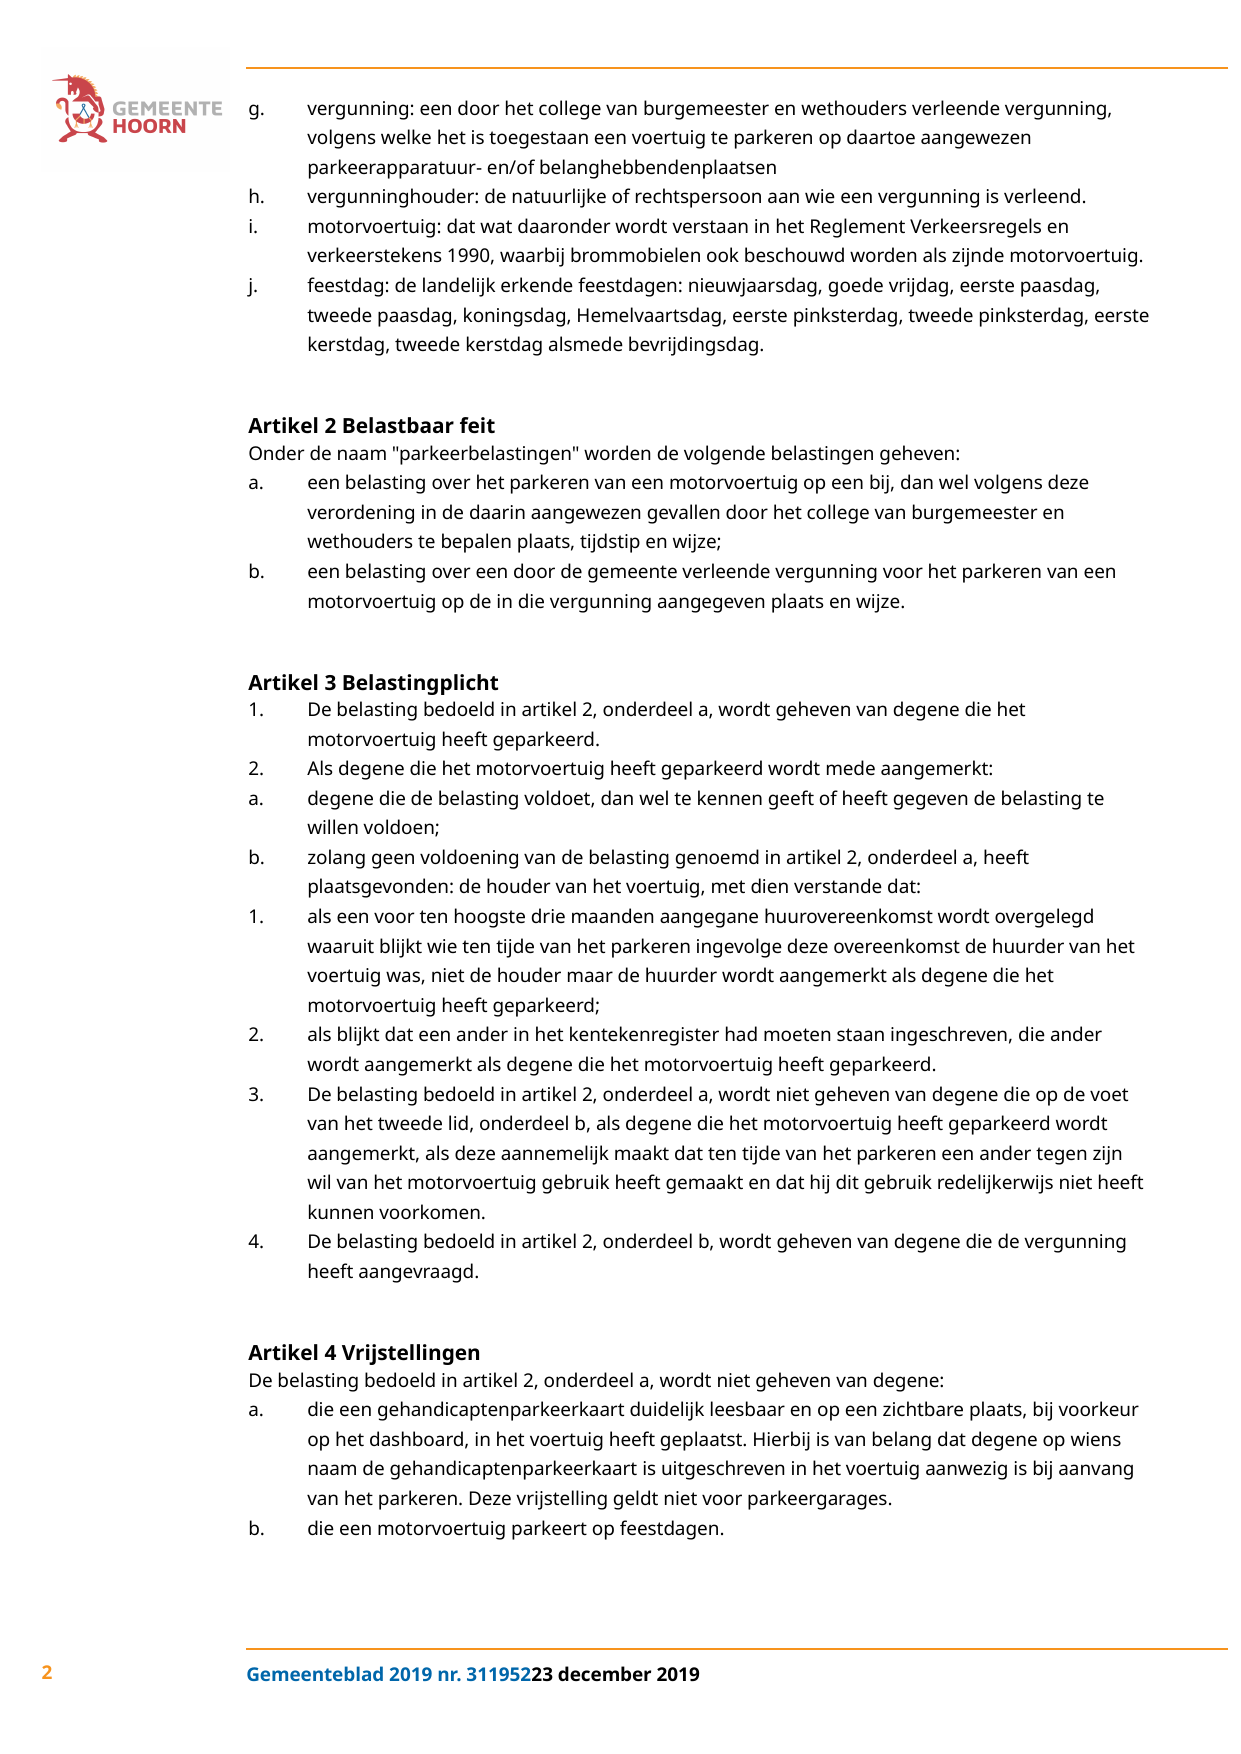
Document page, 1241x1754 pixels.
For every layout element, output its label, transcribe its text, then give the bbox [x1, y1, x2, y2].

list die een gehandicaptenparkeerkaart duidelijk leesbaar en op een zichtbare plaats, bij voorkeur op het dashboard, in het voertuig heeft geplaatst. Hierbij is van belang dat degene op wiens naam de gehandicaptenparkeerkaart is uitgeschreven in het voertuig aanwezig is bij aanvang van het parkeren. Deze vrijstelling geldt niet voor parkeergarages. [248, 1396, 1152, 1511]
text Artikel 2 Belastbaar feit [248, 411, 1152, 440]
list De belasting bedoeld in artikel 2, onderdeel b, wordt geheven van degene die de vergunning heeft aangevraagd. [248, 1229, 1152, 1284]
list als blijkt dat een ander in het kentekenregister had moeten staan ingeschreven, die ander wordt aangemerkt als degene die het motorvoertuig heeft geparkeerd. [248, 1022, 1152, 1077]
text De belasting bedoeld in artikel 2, onderdeel a, wordt niet geheven van degene: [248, 1367, 1152, 1392]
list motorvoertuig: dat wat daaronder wordt verstaan in het Reglement Verkeersregels en verkeerstekens 1990, waarbij brommobielen ook beschouwd worden als zijnde motorvoertuig. [248, 213, 1152, 268]
list een belasting over een door de gemeente verleende vergunning voor het parkeren van een motorvoertuig op de in die vergunning aangegeven plaats en wijze. [248, 558, 1152, 613]
list als een voor ten hoogste drie maanden aangegane huurovereenkomst wordt overgelegd waaruit blijkt wie ten tijde van het parkeren ingevolge deze overeenkomst de huurder van het voertuig was, niet de houder maar de huurder wordt aangemerkt als degene die het motorvoertuig heeft geparkeerd; [248, 903, 1152, 1018]
list een belasting over het parkeren van een motorvoertuig op een bij, dan wel volgens deze verordening in de daarin aangewezen gevallen door het college van burgemeester en wethouders te bepalen plaats, tijdstip en wijze; [248, 469, 1152, 554]
list degene die de belasting voldoet, dan wel te kennen geeft of heeft gegeven de belasting te willen voldoen; [248, 785, 1152, 840]
list vergunning: een door het college van burgemeester en wethouders verleende vergunning, volgens welke het is toegestaan een voertuig te parkeren op daartoe aangewezen parkeerapparatuur- en/of belanghebbendenplaatsen [248, 95, 1152, 180]
text Artikel 3 Belastingplicht [248, 668, 1152, 696]
list die een motorvoertuig parkeert op feestdagen. [248, 1515, 1152, 1540]
list vergunninghouder: de natuurlijke of rechtspersoon aan wie een vergunning is verleend. [248, 183, 1152, 209]
text Onder de naam "parkeerbelastingen" worden de volgende belastingen geheven: [248, 440, 1152, 466]
list De belasting bedoeld in artikel 2, onderdeel a, wordt geheven van degene die het motorvoertuig heeft geparkeerd. [248, 696, 1152, 752]
list zolang geen voldoening van de belasting genoemd in artikel 2, onderdeel a, heeft plaatsgevonden: de houder van het voertuig, met dien verstande dat: [248, 844, 1152, 899]
text Artikel 4 Vrijstellingen [248, 1338, 1152, 1367]
list feestdag: de landelijk erkende feestdagen: nieuwjaarsdag, goede vrijdag, eerste paasdag, tweede paasdag, koningsdag, Hemelvaartsdag, eerste pinksterdag, tweede pinksterdag, eerste kerstdag, tweede kerstdag alsmede bevrijdingsdag. [248, 272, 1152, 357]
list Als degene die het motorvoertuig heeft geparkeerd wordt mede aangemerkt: [248, 755, 1152, 781]
list De belasting bedoeld in artikel 2, onderdeel a, wordt niet geheven van degene die op de voet van het tweede lid, onderdeel b, als degene die het motorvoertuig heeft geparkeerd wordt aangemerkt, als deze aannemelijk maakt dat ten tijde van het parkeren een ander tegen zijn wil van het motorvoertuig gebruik heeft gemaakt en dat hij dit gebruik redelijkerwijs niet heeft kunnen voorkomen. [248, 1081, 1152, 1225]
picture [41, 47, 231, 172]
